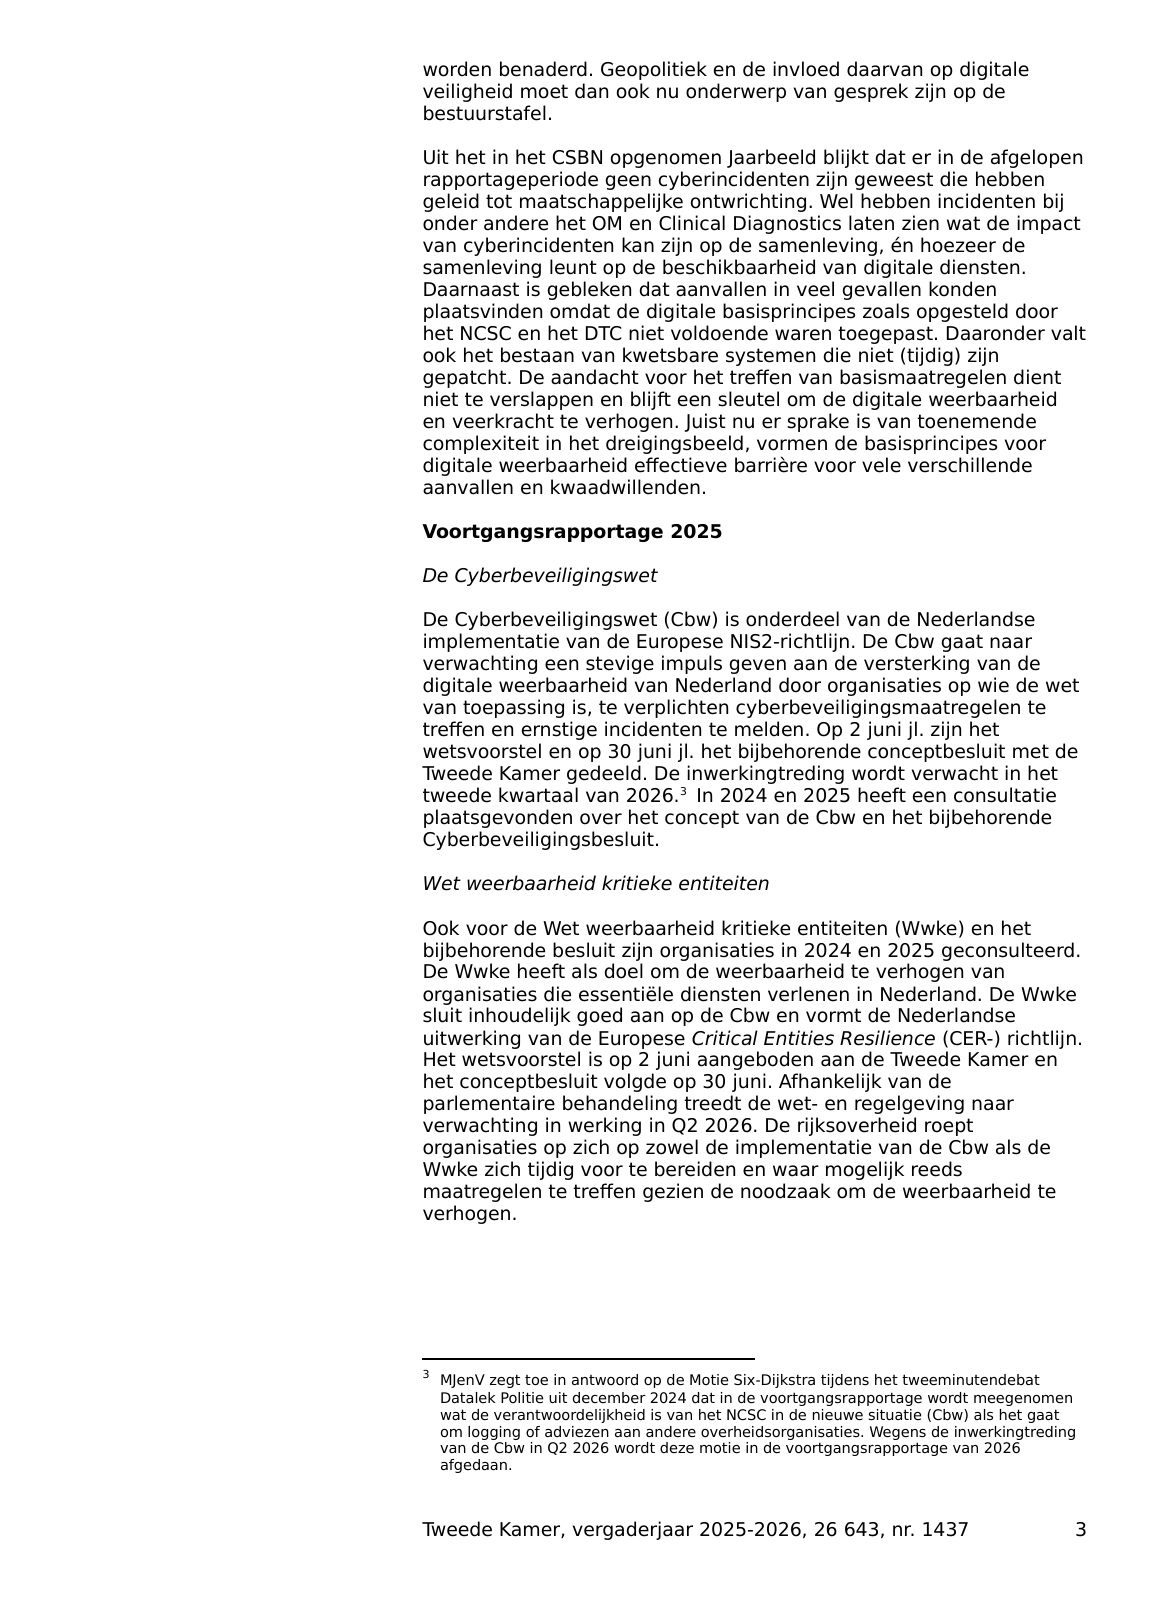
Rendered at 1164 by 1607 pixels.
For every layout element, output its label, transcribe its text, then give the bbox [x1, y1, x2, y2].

text MJenV zegt toe in antwoord op de Motie Six-Dijkstra tijdens het tweeminutendebat Datalek Politie uit december 2024 dat in de voortgangsrapportage wordt meegenomen wat de verantwoordelijkheid is van het NCSC in de nieuwe situatie (Cbw) als het gaat om logging of adviezen aan andere overheidsorganisaties. Wegens de inwerkingtreding van de Cbw in Q2 2026 wordt deze motie in de voortgangsrapportage van 2026 afgedaan. [422, 1368, 1087, 1474]
text Ook voor de Wet weerbaarheid kritieke entiteiten (Wwke) en het bijbehorende besluit zijn organisaties in 2024 en 2025 geconsulteerd. De Wwke heeft als doel om de weerbaarheid te verhogen van organisaties die essentiële diensten verlenen in Nederland. De Wwke sluit inhoudelijk goed aan op de Cbw en vormt de Nederlandse uitwerking van de Europese Critical Entities Resilience (CER-) richtlijn. Het wetsvoorstel is op 2 juni aangeboden aan de Tweede Kamer en het conceptbesluit volgde op 30 juni. Afhankelijk van de parlementaire behandeling treedt de wet- en regelgeving naar verwachting in werking in Q2 2026. De rijksoverheid roept organisaties op zich op zowel de implementatie van de Cbw als de Wwke zich tijdig voor te bereiden en waar mogelijk reeds maatregelen te treffen gezien de noodzaak om de weerbaarheid te verhogen. [422, 917, 1087, 1225]
subtitle Voortgangsrapportage 2025 [422, 521, 1087, 543]
text Uit het in het CSBN opgenomen Jaarbeeld blijkt dat er in de afgelopen rapportageperiode geen cyberincidenten zijn geweest die hebben geleid tot maatschappelijke ontwrichting. Wel hebben incidenten bij onder andere het OM en Clinical Diagnostics laten zien wat de impact van cyberincidenten kan zijn op de samenleving, én hoezeer de samenleving leunt op de beschikbaarheid van digitale diensten. Daarnaast is gebleken dat aanvallen in veel gevallen konden plaatsvinden omdat de digitale basisprincipes zoals opgesteld door het NCSC en het DTC niet voldoende waren toegepast. Daaronder valt ook het bestaan van kwetsbare systemen die niet (tijdig) zijn gepatcht. De aandacht voor het treffen van basismaatregelen dient niet te verslappen en blijft een sleutel om de digitale weerbaarheid en veerkracht te verhogen. Juist nu er sprake is van toenemende complexiteit in het dreigingsbeeld, vormen de basisprincipes voor digitale weerbaarheid effectieve barrière voor vele verschillende aanvallen en kwaadwillenden. [422, 147, 1087, 499]
subtitle Wet weerbaarheid kritieke entiteiten [422, 873, 1087, 895]
text De Cyberbeveiligingswet (Cbw) is onderdeel van de Nederlandse implementatie van de Europese NIS2-richtlijn. De Cbw gaat naar verwachting een stevige impuls geven aan de versterking van de digitale weerbaarheid van Nederland door organisaties op wie de wet van toepassing is, te verplichten cyberbeveiligingsmaatregelen te treffen en ernstige incidenten te melden. Op 2 juni jl. zijn het wetsvoorstel en op 30 juni jl. het bijbehorende conceptbesluit met de Tweede Kamer gedeeld. De inwerkingtreding wordt verwacht in het tweede kwartaal van 2026. In 2024 en 2025 heeft een consultatie plaatsgevonden over het concept van de Cbw en het bijbehorende Cyberbeveiligingsbesluit. [422, 609, 1087, 851]
text worden benaderd. Geopolitiek en de invloed daarvan op digitale veiligheid moet dan ook nu onderwerp van gesprek zijn op de bestuurstafel. [422, 59, 1087, 125]
subtitle De Cyberbeveiligingswet [422, 565, 1087, 587]
